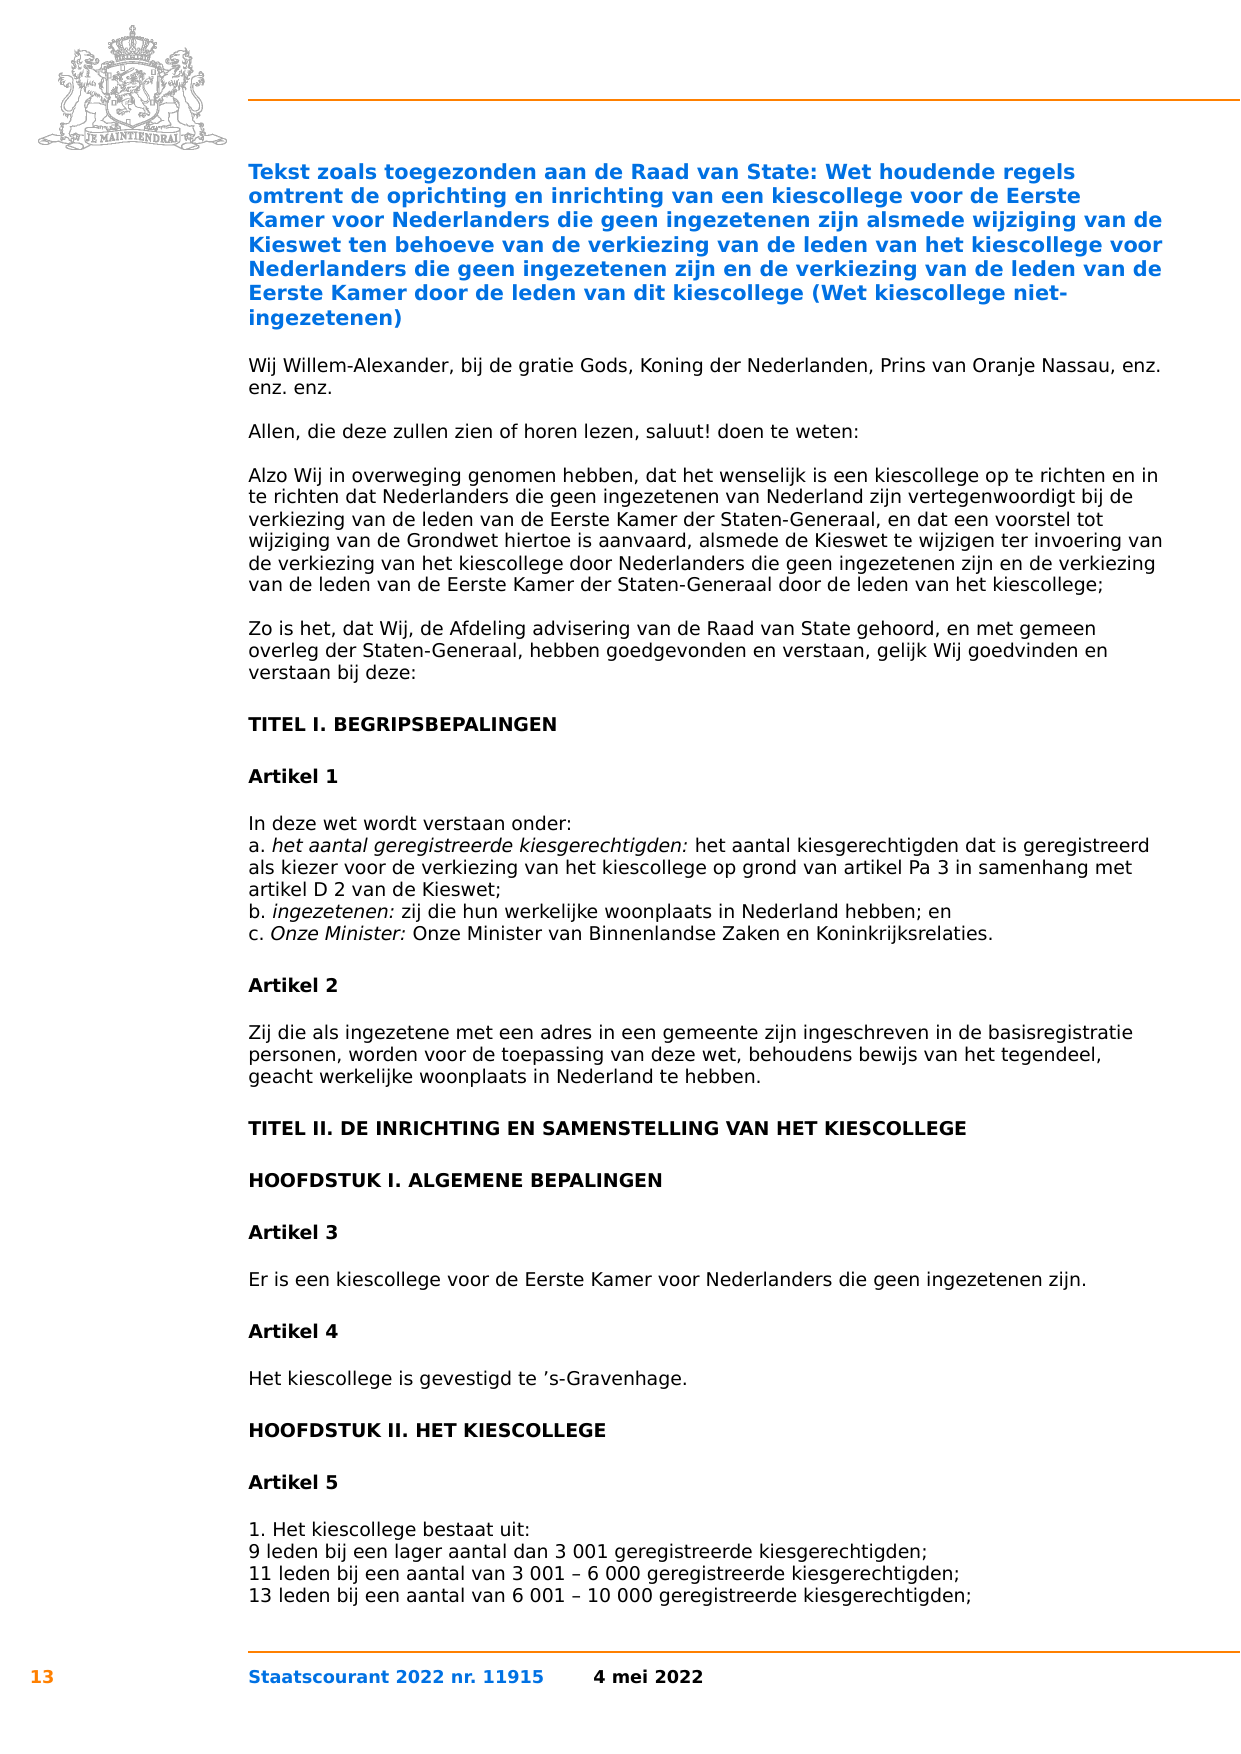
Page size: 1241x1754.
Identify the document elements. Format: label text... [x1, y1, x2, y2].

text Het kiescollege is gevestigd te ’s-Gravenhage. [248, 1368, 1163, 1390]
subtitle HOOFDSTUK I. ALGEMENE BEPALINGEN [248, 1170, 1163, 1192]
text a. het aantal geregistreerde kiesgerechtigden: het aantal kiesgerechtigden dat is geregistreerd als kiezer voor de verkiezing van het kiescollege op grond van artikel Pa 3 in samenhang met artikel D 2 van de Kieswet; [248, 835, 1163, 901]
subtitle Artikel 5 [248, 1472, 1163, 1494]
subtitle TITEL I. BEGRIPSBEPALINGEN [248, 714, 1163, 736]
text Zij die als ingezetene met een adres in een gemeente zijn ingeschreven in de basisregistratie personen, worden voor de toepassing van deze wet, behoudens bewijs van het tegendeel, geacht werkelijke woonplaats in Nederland te hebben. [248, 1022, 1163, 1088]
subtitle HOOFDSTUK II. HET KIESCOLLEGE [248, 1420, 1163, 1442]
text 1. Het kiescollege bestaat uit: [248, 1519, 1163, 1541]
picture [38, 25, 227, 150]
text 13 leden bij een aantal van 6 001 – 10 000 geregistreerde kiesgerechtigden; [248, 1585, 1163, 1607]
text Zo is het, dat Wij, de Afdeling advisering van de Raad van State gehoord, en met gemeen overleg der Staten-Generaal, hebben goedgevonden en verstaan, gelijk Wij goedvinden en verstaan bij deze: [248, 618, 1163, 684]
subtitle TITEL II. DE INRICHTING EN SAMENSTELLING VAN HET KIESCOLLEGE [248, 1118, 1163, 1140]
subtitle Artikel 2 [248, 975, 1163, 997]
text In deze wet wordt verstaan onder: [248, 813, 1163, 835]
text Er is een kiescollege voor de Eerste Kamer voor Nederlanders die geen ingezetenen zijn. [248, 1269, 1163, 1291]
text Alzo Wij in overweging genomen hebben, dat het wenselijk is een kiescollege op te richten en in te richten dat Nederlanders die geen ingezetenen van Nederland zijn vertegenwoordigt bij de verkiezing van de leden van de Eerste Kamer der Staten-Generaal, en dat een voorstel tot wijziging van de Grondwet hiertoe is aanvaard, alsmede de Kieswet te wijzigen ter invoering van de verkiezing van het kiescollege door Nederlanders die geen ingezetenen zijn en de verkiezing van de leden van de Eerste Kamer der Staten-Generaal door de leden van het kiescollege; [248, 464, 1163, 596]
subtitle Artikel 1 [248, 766, 1163, 788]
text 9 leden bij een lager aantal dan 3 001 geregistreerde kiesgerechtigden; [248, 1541, 1163, 1563]
subtitle Tekst zoals toegezonden aan de Raad van State: Wet houdende regels omtrent de oprichting en inrichting van een kiescollege voor de Eerste Kamer voor Nederlanders die geen ingezetenen zijn alsmede wijziging van de Kieswet ten behoeve van de verkiezing van de leden van het kiescollege voor Nederlanders die geen ingezetenen zijn en de verkiezing van de leden van de Eerste Kamer door de leden van dit kiescollege (Wet kiescollege niet-ingezetenen) [248, 160, 1163, 330]
subtitle Artikel 4 [248, 1321, 1163, 1343]
text 11 leden bij een aantal van 3 001 – 6 000 geregistreerde kiesgerechtigden; [248, 1563, 1163, 1585]
subtitle Artikel 3 [248, 1222, 1163, 1244]
text c. Onze Minister: Onze Minister van Binnenlandse Zaken en Koninkrijksrelaties. [248, 923, 1163, 945]
text b. ingezetenen: zij die hun werkelijke woonplaats in Nederland hebben; en [248, 901, 1163, 923]
text Allen, die deze zullen zien of horen lezen, saluut! doen te weten: [248, 421, 1163, 443]
text Wij Willem-Alexander, bij de gratie Gods, Koning der Nederlanden, Prins van Oranje Nassau, enz. enz. enz. [248, 355, 1163, 399]
